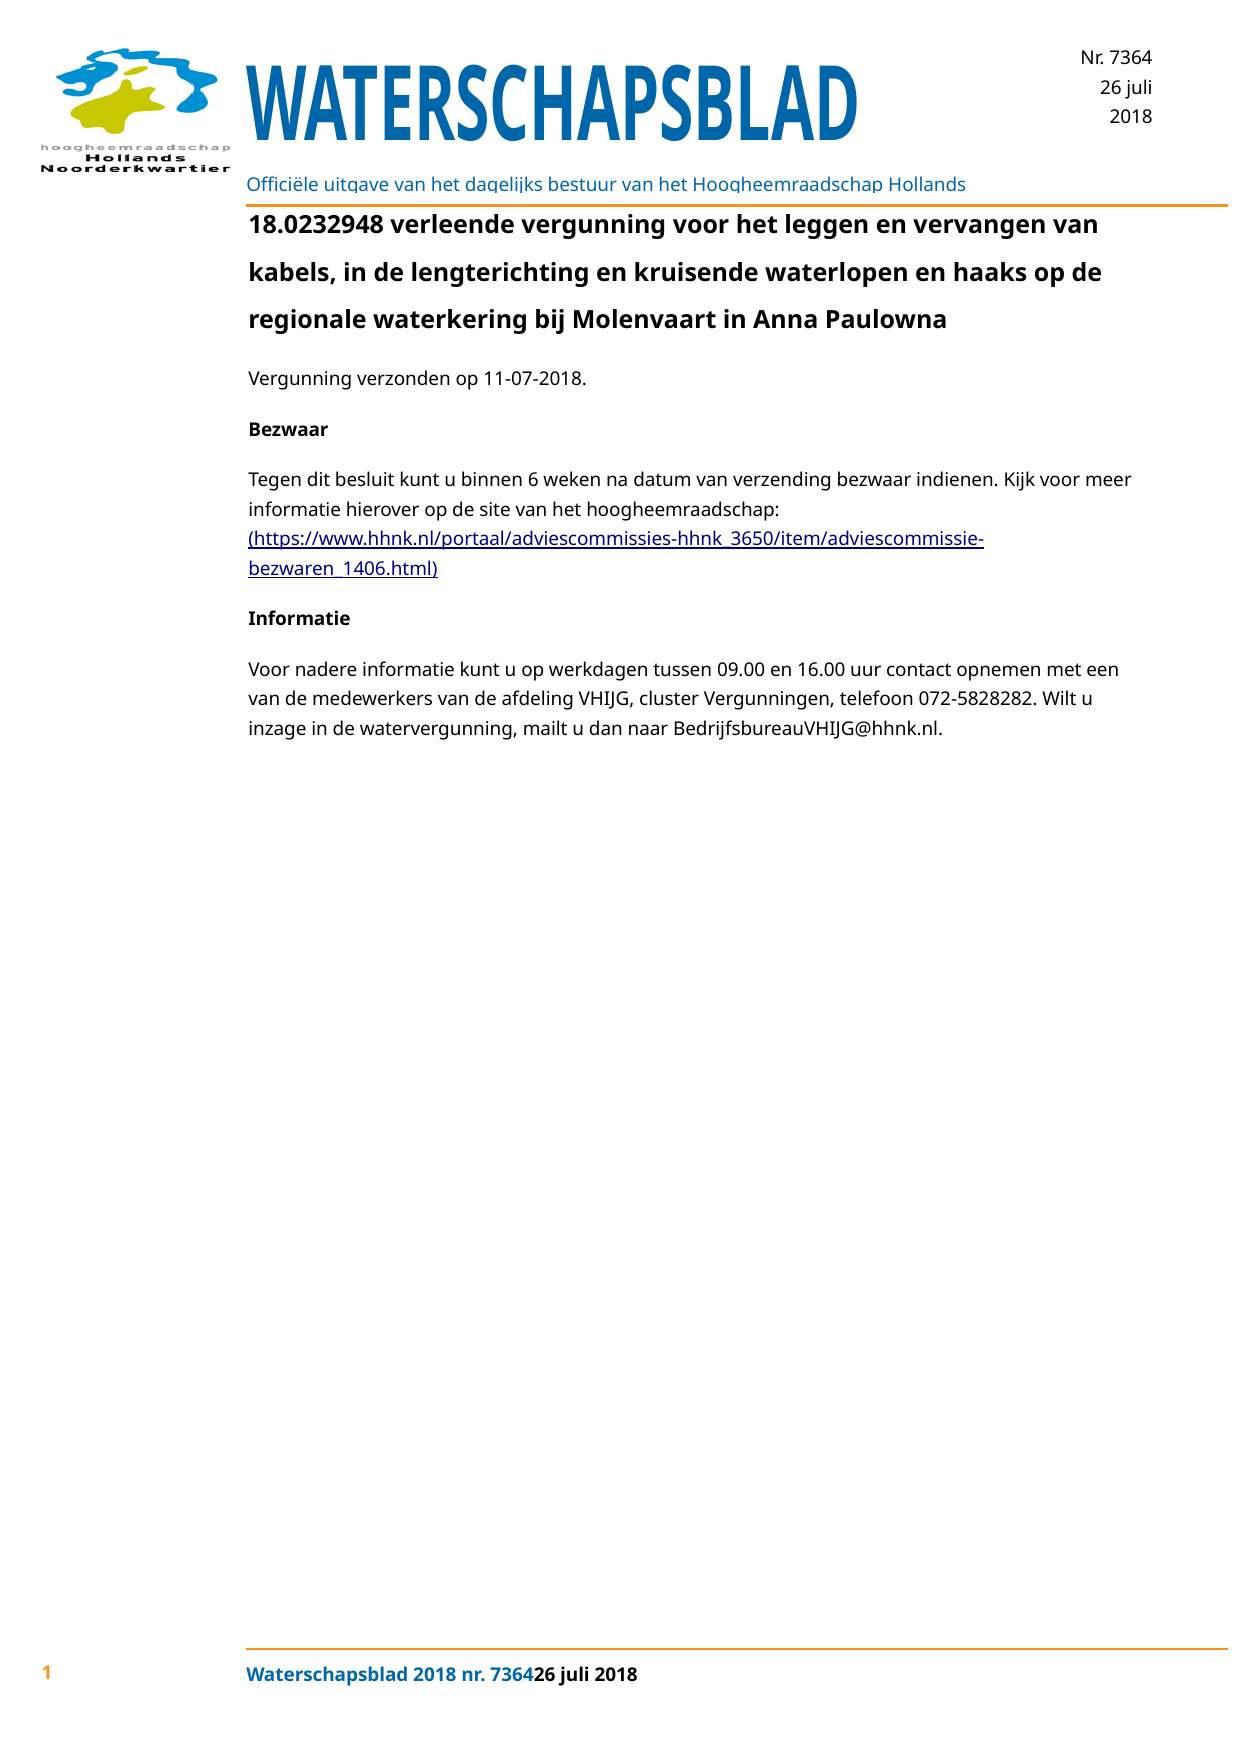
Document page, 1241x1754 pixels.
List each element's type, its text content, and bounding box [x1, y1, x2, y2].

picture [41, 47, 231, 172]
text Tegen dit besluit kunt u binnen 6 weken na datum van verzending bezwaar indienen. Kijk voor meer informatie hierover op de site van het hoogheemraadschap: (https://www.hhnk.nl/portaal/adviescommissies-hhnk_3650/item/adviescommissie-bezwaren_1406.html) [248, 466, 1152, 581]
text 18.0232948 verleende vergunning voor het leggen en vervangen van kabels, in de lengterichting en kruisende waterlopen en haaks op de regionale waterkering bij Molenvaart in Anna Paulowna [248, 207, 1152, 336]
text Informatie [248, 606, 1152, 631]
text Vergunning verzonden op 11-07-2018. [248, 366, 1152, 391]
text Voor nadere informatie kunt u op werkdagen tussen 09.00 en 16.00 uur contact opnemen met een van de medewerkers van de afdeling VHIJG, cluster Vergunningen, telefoon 072-5828282. Wilt u inzage in de watervergunning, mailt u dan naar BedrijfsbureauVHIJG@hhnk.nl. [248, 656, 1152, 741]
text Bezwaar [248, 416, 1152, 442]
